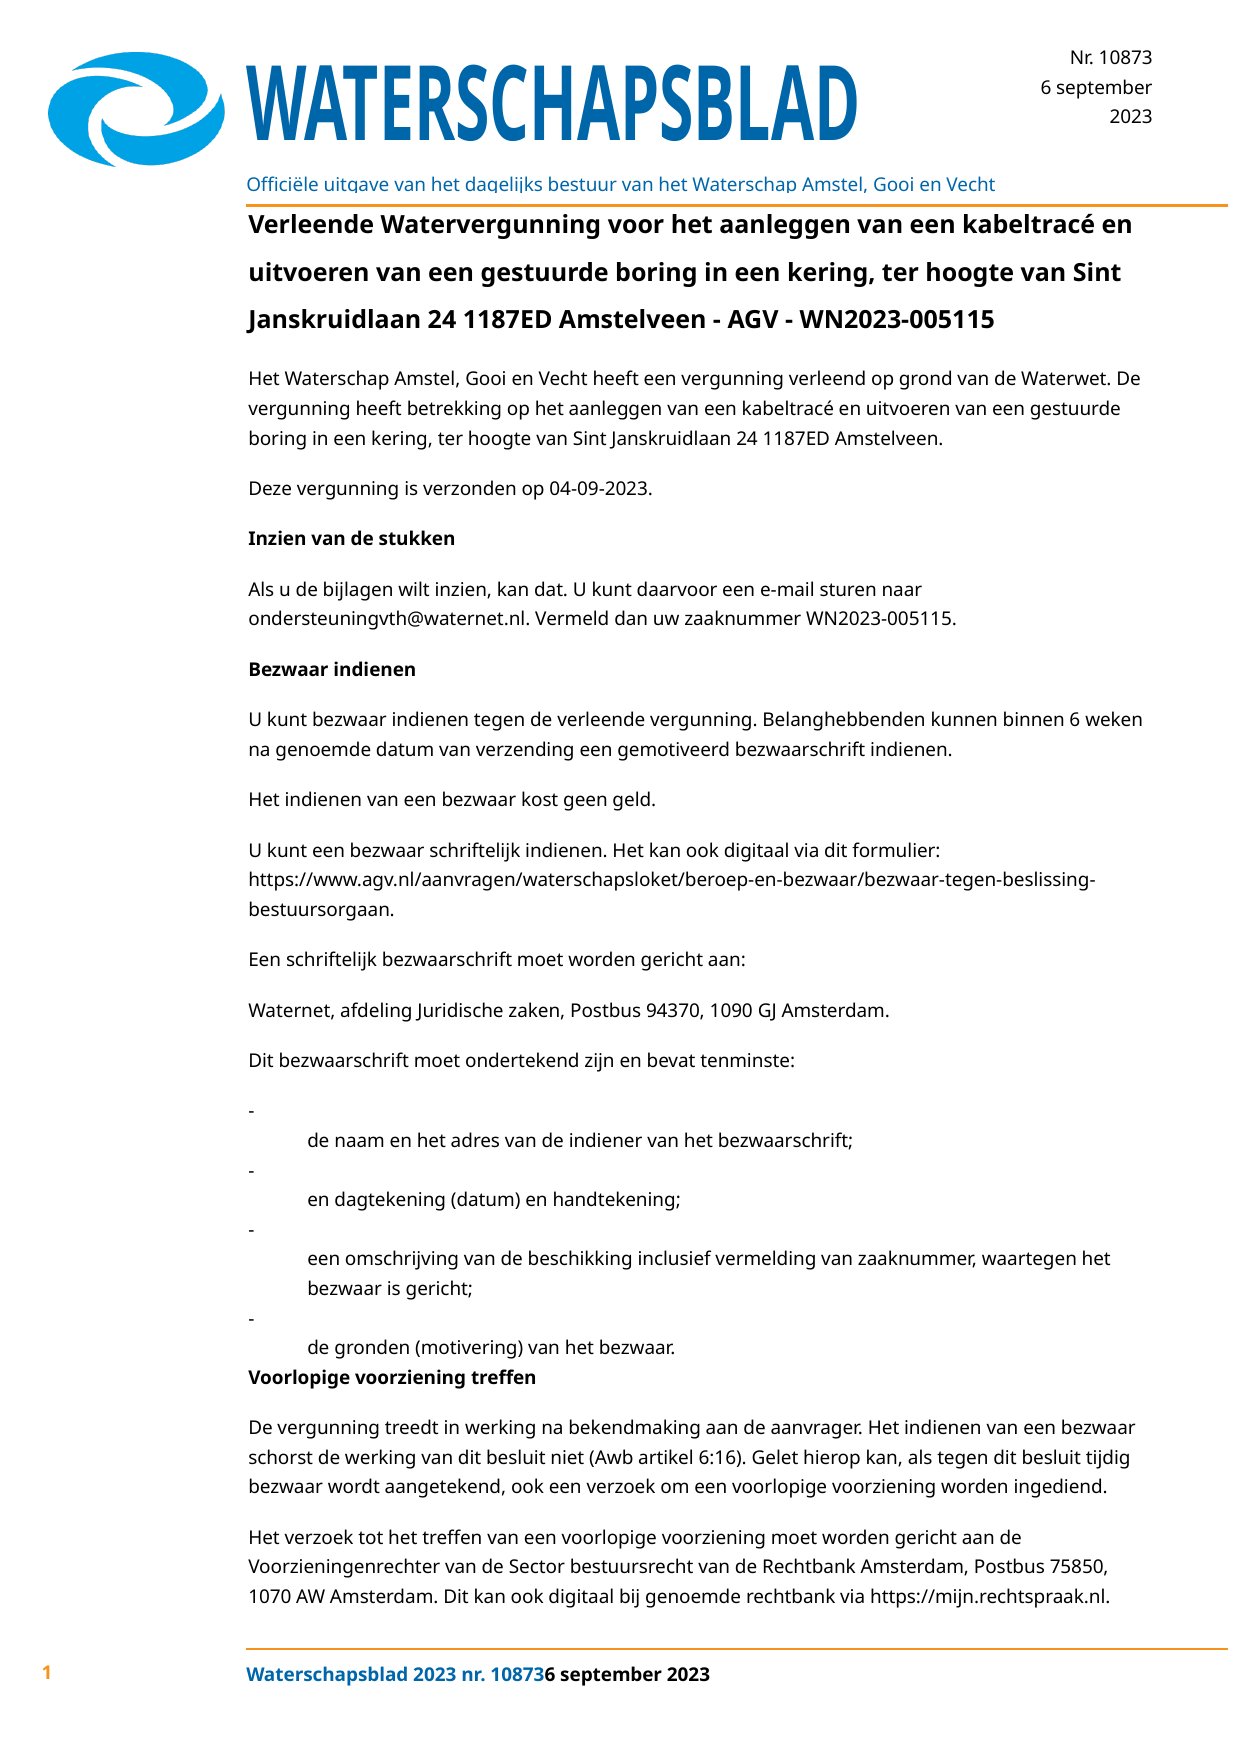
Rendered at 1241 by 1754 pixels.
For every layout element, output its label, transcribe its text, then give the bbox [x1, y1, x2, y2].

list een omschrijving van de beschikking inclusief vermelding van zaaknummer, waartegen het bezwaar is gericht; [248, 1246, 1152, 1301]
text Inzien van de stukken [248, 526, 1152, 551]
text U kunt een bezwaar schriftelijk indienen. Het kan ook digitaal via dit formulier: https://www.agv.nl/aanvragen/waterschapsloket/beroep-en-bezwaar/bezwaar-tegen-beslissing-bestuursorgaan. [248, 837, 1152, 922]
list en dagtekening (datum) en handtekening; [248, 1186, 1152, 1212]
text U kunt bezwaar indienen tegen de verleende vergunning. Belanghebbenden kunnen binnen 6 weken na genoemde datum van verzending een gemotiveerd bezwaarschrift indienen. [248, 706, 1152, 762]
text Verleende Watervergunning voor het aanleggen van een kabeltracé en uitvoeren van een gestuurde boring in een kering, ter hoogte van Sint Janskruidlaan 24 1187ED Amstelveen - AGV - WN2023-005115 [248, 207, 1152, 336]
text Bezwaar indienen [248, 656, 1152, 682]
text Het verzoek tot het treffen van een voorlopige voorziening moet worden gericht aan de Voorzieningenrechter van de Sector bestuursrecht van de Rechtbank Amsterdam, Postbus 75850, 1070 AW Amsterdam. Dit kan ook digitaal bij genoemde rechtbank via https://mijn.rechtspraak.nl. [248, 1524, 1152, 1609]
text Deze vergunning is verzonden op 04-09-2023. [248, 475, 1152, 501]
text De vergunning treedt in werking na bekendmaking aan de aanvrager. Het indienen van een bezwaar schorst de werking van dit besluit niet (Awb artikel 6:16). Gelet hierop kan, als tegen dit besluit tijdig bezwaar wordt aangetekend, ook een verzoek om een voorlopige voorziening worden ingediend. [248, 1414, 1152, 1499]
list de naam en het adres van de indiener van het bezwaarschrift; [248, 1127, 1152, 1153]
picture [41, 47, 231, 172]
text Het Waterschap Amstel, Gooi en Vecht heeft een vergunning verleend op grond van de Waterwet. De vergunning heeft betrekking op het aanleggen van een kabeltracé en uitvoeren van een gestuurde boring in een kering, ter hoogte van Sint Janskruidlaan 24 1187ED Amstelveen. [248, 366, 1152, 450]
text Het indienen van een bezwaar kost geen geld. [248, 786, 1152, 812]
text Als u de bijlagen wilt inzien, kan dat. U kunt daarvoor een e-mail sturen naar ondersteuningvth@waternet.nl. Vermeld dan uw zaaknummer WN2023-005115. [248, 576, 1152, 631]
text Een schriftelijk bezwaarschrift moet worden gericht aan: [248, 946, 1152, 972]
text Dit bezwaarschrift moet ondertekend zijn en bevat tenminste: [248, 1047, 1152, 1073]
text Voorlopige voorziening treffen [248, 1364, 1152, 1389]
list de gronden (motivering) van het bezwaar. [248, 1334, 1152, 1360]
text Waternet, afdeling Juridische zaken, Postbus 94370, 1090 GJ Amsterdam. [248, 997, 1152, 1022]
